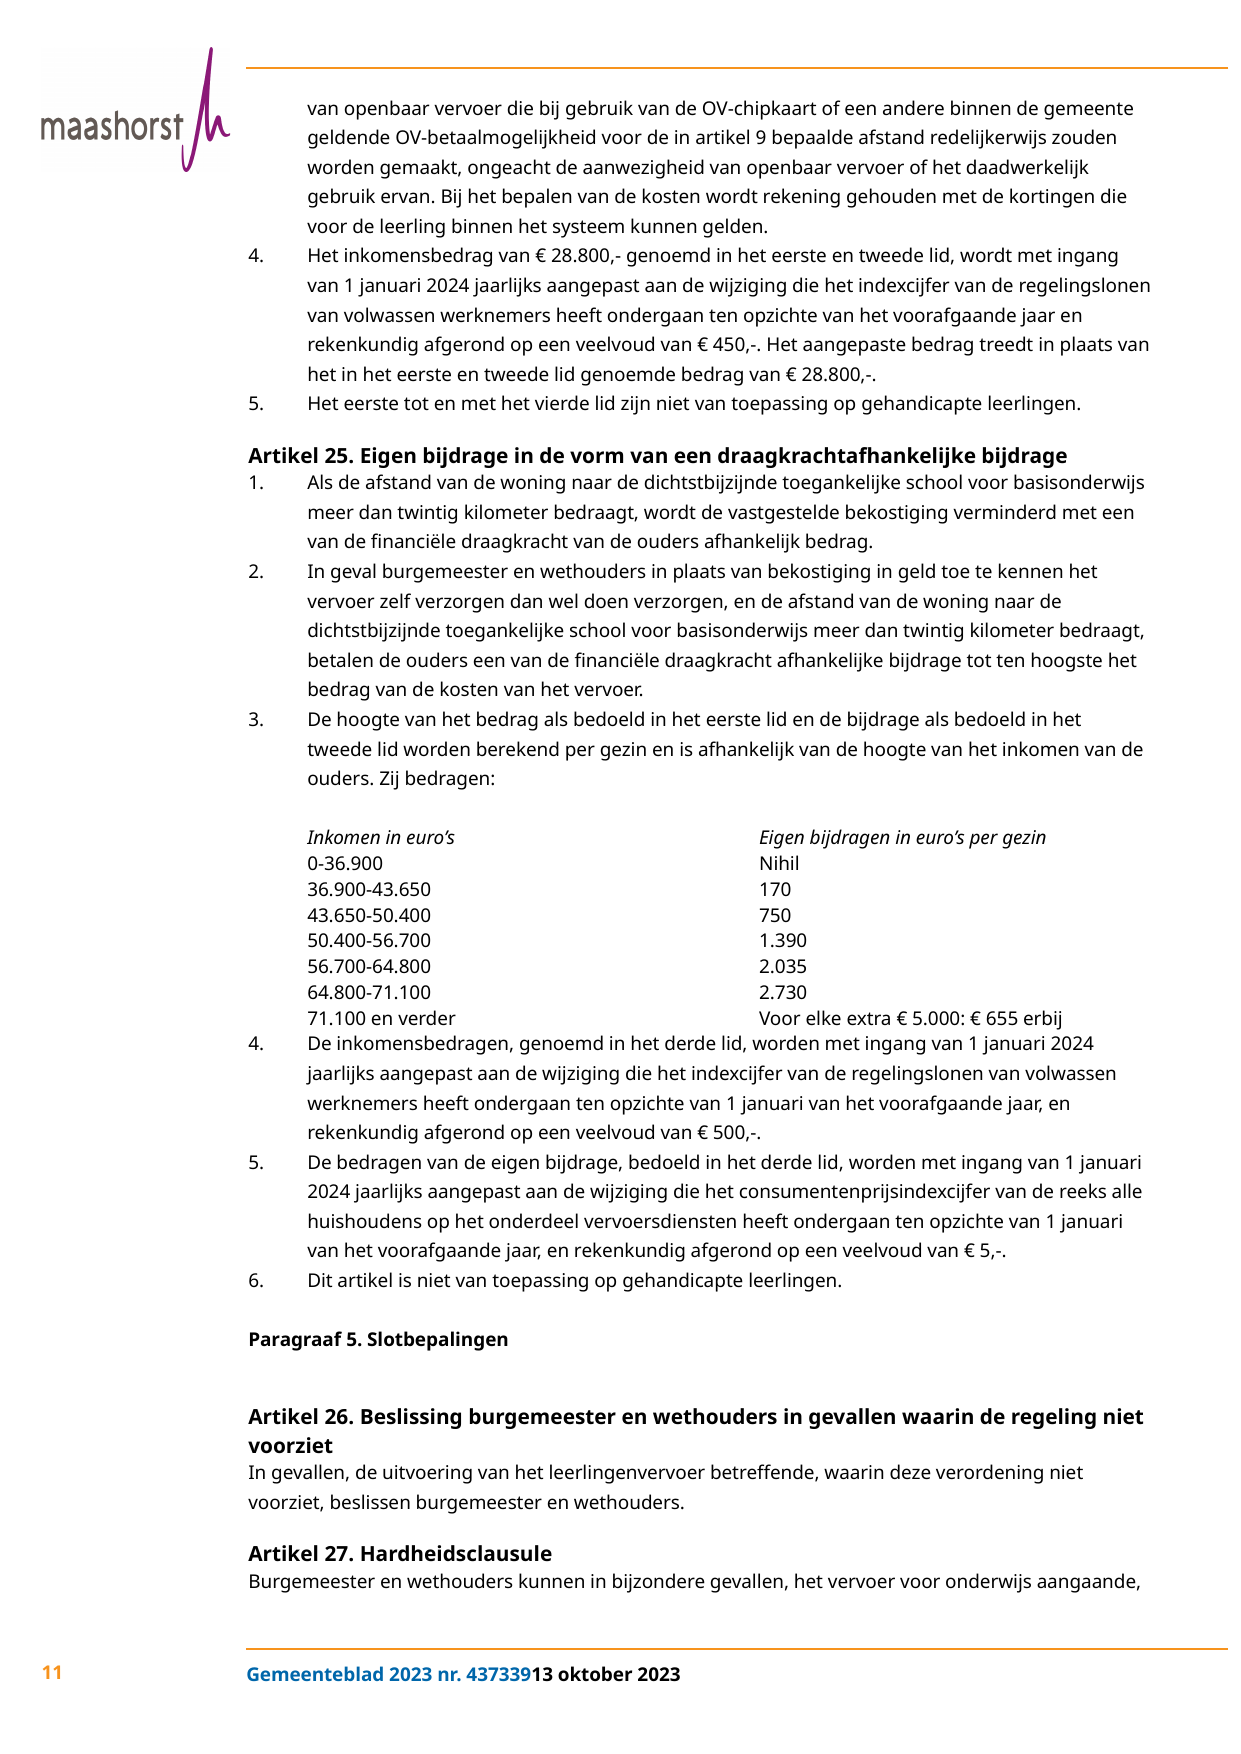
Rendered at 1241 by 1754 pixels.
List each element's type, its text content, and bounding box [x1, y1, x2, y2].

table_cell 56.700-64.800 [307, 953, 759, 979]
list De inkomensbedragen, genoemd in het derde lid, worden met ingang van 1 januari 2024 jaarlijks aangepast aan de wijziging die het indexcijfer van de regelingslonen van volwassen werknemers heeft ondergaan ten opzichte van 1 januari van het voorafgaande jaar, en rekenkundig afgerond op een veelvoud van € 500,-. [248, 1031, 1152, 1145]
text Paragraaf 5. Slotbepalingen [248, 1326, 1152, 1352]
table_cell 71.100 en verder [307, 1005, 759, 1030]
list van openbaar vervoer die bij gebruik van de OV-chipkaart of een andere binnen de gemeente geldende OV-betaalmogelijkheid voor de in artikel 9 bepaalde afstand redelijkerwijs zouden worden gemaakt, ongeacht de aanwezigheid van openbaar vervoer of het daadwerkelijk gebruik ervan. Bij het bepalen van de kosten wordt rekening gehouden met de kortingen die voor de leerling binnen het systeem kunnen gelden. [248, 95, 1152, 239]
table_cell Voor elke extra € 5.000: € 655 erbij [759, 1005, 1211, 1030]
list De bedragen van de eigen bijdrage, bedoeld in het derde lid, worden met ingang van 1 januari 2024 jaarlijks aangepast aan de wijziging die het consumentenprijsindexcijfer van de reeks alle huishoudens op het onderdeel vervoersdiensten heeft ondergaan ten opzichte van 1 januari van het voorafgaande jaar, en rekenkundig afgerond op een veelvoud van € 5,-. [248, 1149, 1152, 1263]
table_cell 43.650-50.400 [307, 902, 759, 927]
table_cell 0-36.900 [307, 850, 759, 876]
text In gevallen, de uitvoering van het leerlingenvervoer betreffende, waarin deze verordening niet voorziet, beslissen burgemeester en wethouders. [248, 1459, 1152, 1515]
table_cell 750 [759, 902, 1211, 927]
list Het eerste tot en met het vierde lid zijn niet van toepassing op gehandicapte leerlingen. [248, 391, 1152, 416]
table_cell 36.900-43.650 [307, 876, 759, 902]
table_header Eigen bijdragen in euro’s per gezin [759, 825, 1211, 850]
table_header Inkomen in euro’s [307, 825, 759, 850]
table_cell 1.390 [759, 928, 1211, 953]
list Als de afstand van de woning naar de dichtstbijzijnde toegankelijke school voor basisonderwijs meer dan twintig kilometer bedraagt, wordt de vastgestelde bekostiging verminderd met een van de financiële draagkracht van de ouders afhankelijk bedrag. [248, 469, 1152, 554]
list Het inkomensbedrag van € 28.800,- genoemd in het eerste en tweede lid, wordt met ingang van 1 januari 2024 jaarlijks aangepast aan de wijziging die het indexcijfer van de regelingslonen van volwassen werknemers heeft ondergaan ten opzichte van het voorafgaande jaar en rekenkundig afgerond op een veelvoud van € 450,-. Het aangepaste bedrag treedt in plaats van het in het eerste en tweede lid genoemde bedrag van € 28.800,-. [248, 243, 1152, 387]
text Artikel 25. Eigen bijdrage in de vorm van een draagkrachtafhankelijke bijdrage [248, 441, 1152, 469]
table_cell 50.400-56.700 [307, 928, 759, 953]
table_cell 64.800-71.100 [307, 979, 759, 1005]
picture [41, 47, 231, 172]
text Artikel 26. Beslissing burgemeester en wethouders in gevallen waarin de regeling niet voorziet [248, 1402, 1152, 1459]
table_cell 2.730 [759, 979, 1211, 1005]
text Artikel 27. Hardheidsclausule [248, 1539, 1152, 1568]
table_cell 170 [759, 876, 1211, 902]
table_cell Nihil [759, 850, 1211, 876]
list De hoogte van het bedrag als bedoeld in het eerste lid en de bijdrage als bedoeld in het tweede lid worden berekend per gezin en is afhankelijk van de hoogte van het inkomen van de ouders. Zij bedragen: [248, 706, 1152, 791]
table_cell 2.035 [759, 953, 1211, 979]
list In geval burgemeester en wethouders in plaats van bekostiging in geld toe te kennen het vervoer zelf verzorgen dan wel doen verzorgen, en de afstand van de woning naar de dichtstbijzijnde toegankelijke school voor basisonderwijs meer dan twintig kilometer bedraagt, betalen de ouders een van de financiële draagkracht afhankelijke bijdrage tot ten hoogste het bedrag van de kosten van het vervoer. [248, 558, 1152, 702]
list Dit artikel is niet van toepassing op gehandicapte leerlingen. [248, 1267, 1152, 1293]
text Burgemeester en wethouders kunnen in bijzondere gevallen, het vervoer voor onderwijs aangaande, [248, 1568, 1152, 1593]
